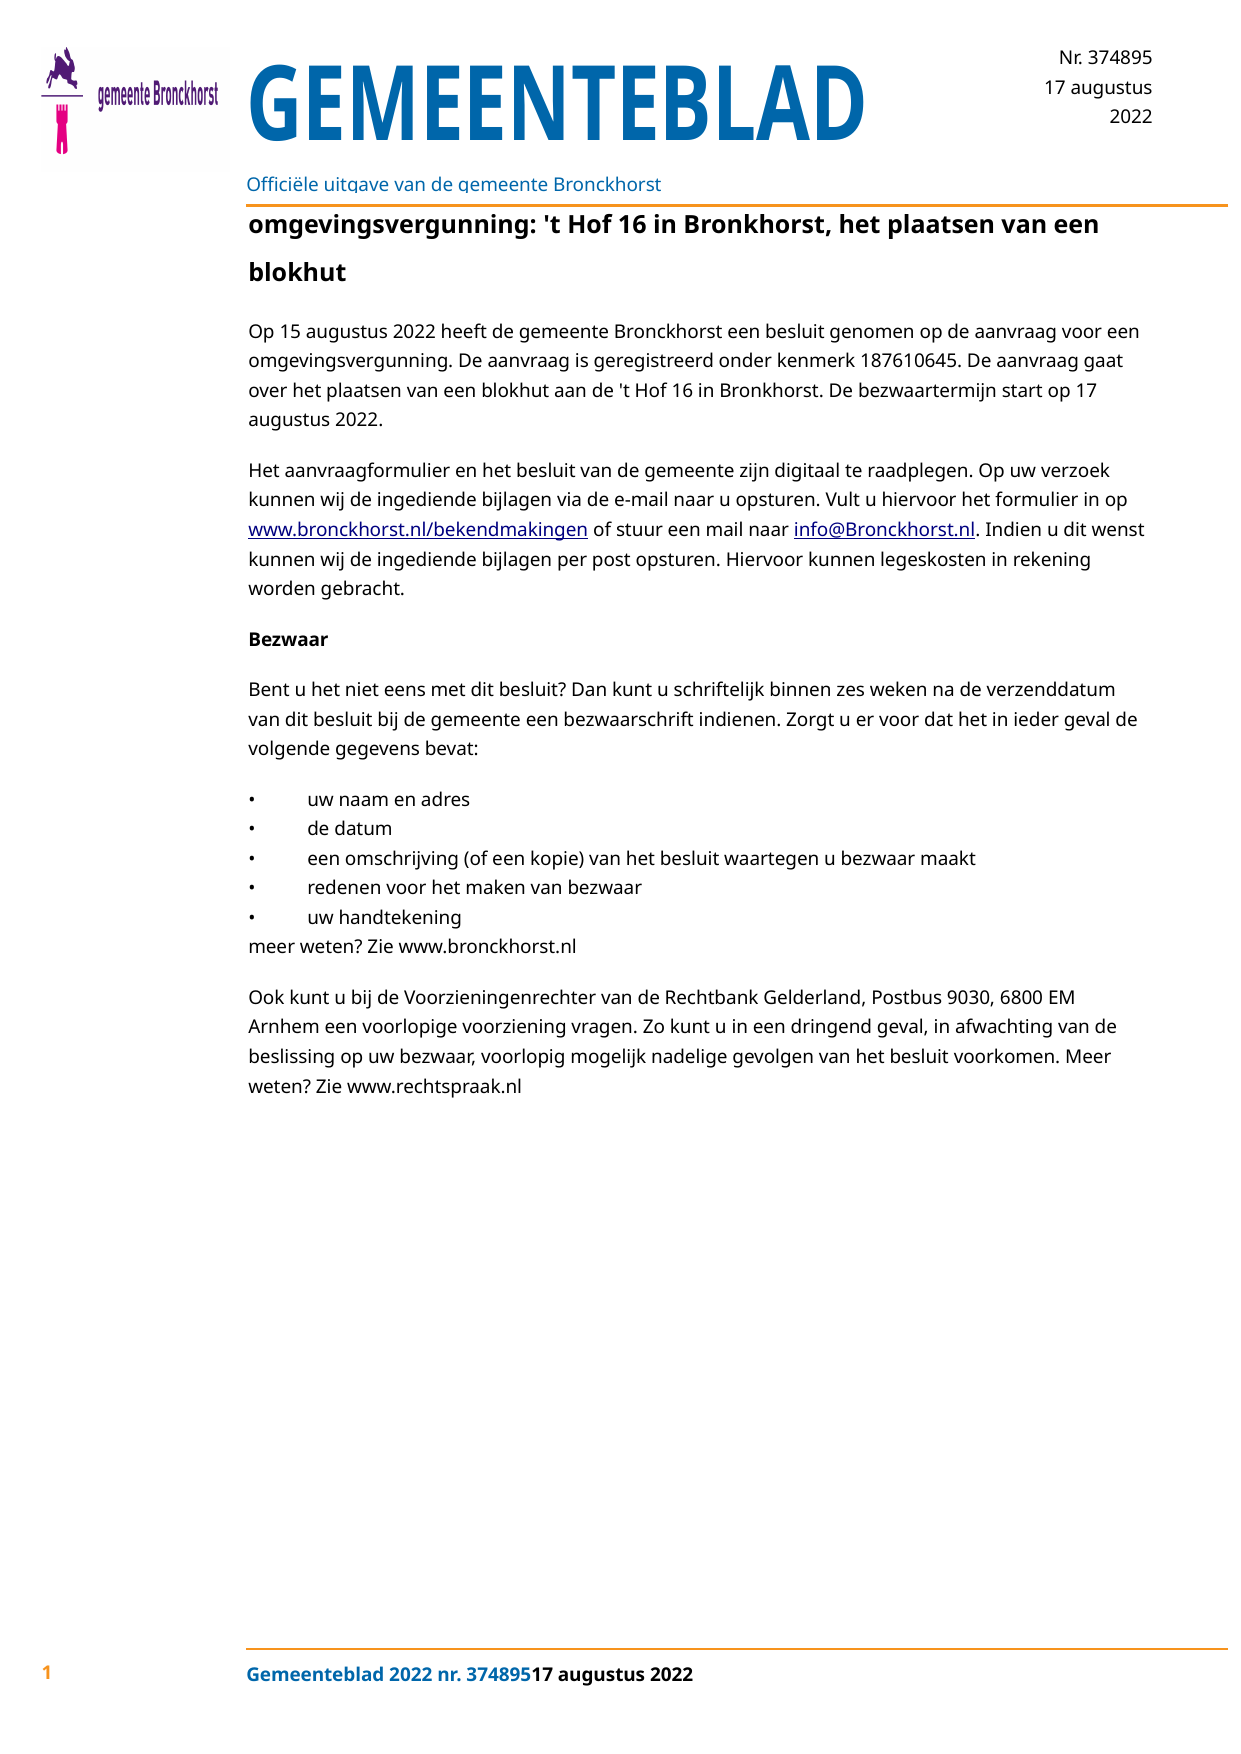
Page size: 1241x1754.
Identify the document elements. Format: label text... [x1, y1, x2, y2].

text Het aanvraagformulier en het besluit van de gemeente zijn digitaal te raadplegen. Op uw verzoek kunnen wij de ingediende bijlagen via de e-mail naar u opsturen. Vult u hiervoor het formulier in op www.bronckhorst.nl/bekendmakingen of stuur een mail naar info@Bronckhorst.nl. Indien u dit wenst kunnen wij de ingediende bijlagen per post opsturen. Hiervoor kunnen legeskosten in rekening worden gebracht. [248, 457, 1152, 601]
list een omschrijving (of een kopie) van het besluit waartegen u bezwaar maakt [248, 845, 1152, 871]
text meer weten? Zie www.bronckhorst.nl [248, 934, 1152, 959]
picture [41, 47, 231, 172]
text Bent u het niet eens met dit besluit? Dan kunt u schriftelijk binnen zes weken na de verzenddatum van dit besluit bij de gemeente een bezwaarschrift indienen. Zorgt u er voor dat het in ieder geval de volgende gegevens bevat: [248, 676, 1152, 761]
list redenen voor het maken van bezwaar [248, 874, 1152, 900]
text Ook kunt u bij de Voorzieningenrechter van de Rechtbank Gelderland, Postbus 9030, 6800 EM Arnhem een voorlopige voorziening vragen. Zo kunt u in een dringend geval, in afwachting van de beslissing op uw bezwaar, voorlopig mogelijk nadelige gevolgen van het besluit voorkomen. Meer weten? Zie www.rechtspraak.nl [248, 984, 1152, 1099]
text omgevingsvergunning: 't Hof 16 in Bronkhorst, het plaatsen van een blokhut [248, 207, 1152, 288]
list uw handtekening [248, 904, 1152, 930]
text Bezwaar [248, 626, 1152, 652]
list uw naam en adres [248, 786, 1152, 812]
text Op 15 augustus 2022 heeft de gemeente Bronckhorst een besluit genomen op de aanvraag voor een omgevingsvergunning. De aanvraag is geregistreerd onder kenmerk 187610645. De aanvraag gaat over het plaatsen van een blokhut aan de 't Hof 16 in Bronkhorst. De bezwaartermijn start op 17 augustus 2022. [248, 318, 1152, 432]
list de datum [248, 815, 1152, 841]
